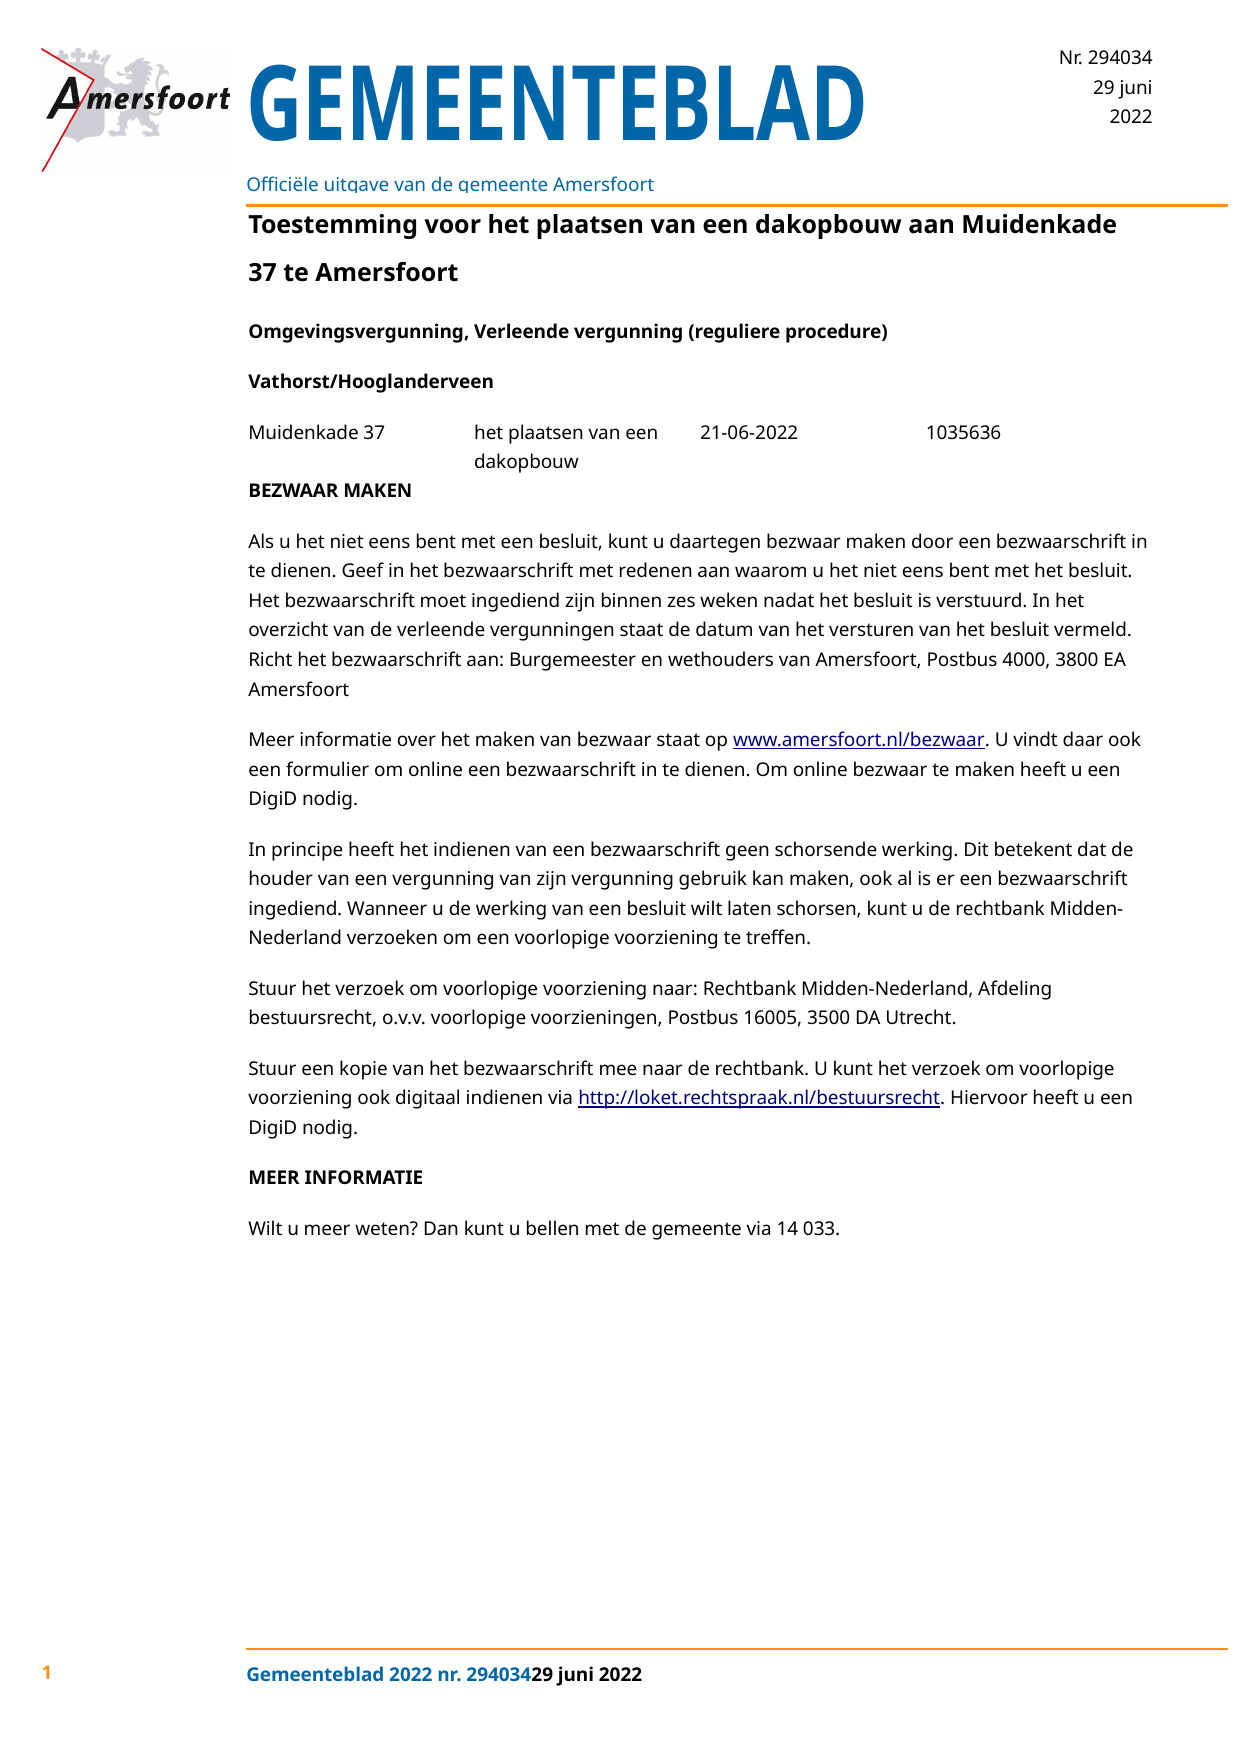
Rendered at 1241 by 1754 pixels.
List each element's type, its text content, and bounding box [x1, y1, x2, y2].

text Als u het niet eens bent met een besluit, kunt u daartegen bezwaar maken door een bezwaarschrift in te dienen. Geef in het bezwaarschrift met redenen aan waarom u het niet eens bent met het besluit. Het bezwaarschrift moet ingediend zijn binnen zes weken nadat het besluit is verstuurd. In het overzicht van de verleende vergunningen staat de datum van het versturen van het besluit vermeld. Richt het bezwaarschrift aan: Burgemeester en wethouders van Amersfoort, Postbus 4000, 3800 EA Amersfoort [248, 528, 1152, 701]
text MEER INFORMATIE [248, 1164, 1152, 1190]
table_header Muidenkade 37 [248, 419, 474, 474]
text Vathorst/Hooglanderveen [248, 368, 1152, 394]
table_header het plaatsen van een dakopbouw [474, 419, 700, 474]
text Wilt u meer weten? Dan kunt u bellen met de gemeente via 14 033. [248, 1215, 1152, 1241]
table_header 1035636 [926, 419, 1152, 474]
text In principe heeft het indienen van een bezwaarschrift geen schorsende werking. Dit betekent dat de houder van een vergunning van zijn vergunning gebruik kan maken, ook al is er een bezwaarschrift ingediend. Wanneer u de werking van een besluit wilt laten schorsen, kunt u de rechtbank Midden-Nederland verzoeken om een voorlopige voorziening te treffen. [248, 836, 1152, 950]
picture [41, 47, 231, 172]
text Toestemming voor het plaatsen van een dakopbouw aan Muidenkade 37 te Amersfoort [248, 207, 1152, 288]
text Stuur het verzoek om voorlopige voorziening naar: Rechtbank Midden-Nederland, Afdeling bestuursrecht, o.v.v. voorlopige voorzieningen, Postbus 16005, 3500 DA Utrecht. [248, 975, 1152, 1030]
text Omgevingsvergunning, Verleende vergunning (reguliere procedure) [248, 318, 1152, 344]
table_header 21-06-2022 [700, 419, 926, 474]
text BEZWAAR MAKEN [248, 477, 1152, 503]
text Stuur een kopie van het bezwaarschrift mee naar de rechtbank. U kunt het verzoek om voorlopige voorziening ook digitaal indienen via http://loket.rechtspraak.nl/bestuursrecht. Hiervoor heeft u een DigiD nodig. [248, 1055, 1152, 1140]
text Meer informatie over het maken van bezwaar staat op www.amersfoort.nl/bezwaar. U vindt daar ook een formulier om online een bezwaarschrift in te dienen. Om online bezwaar te maken heeft u een DigiD nodig. [248, 726, 1152, 811]
